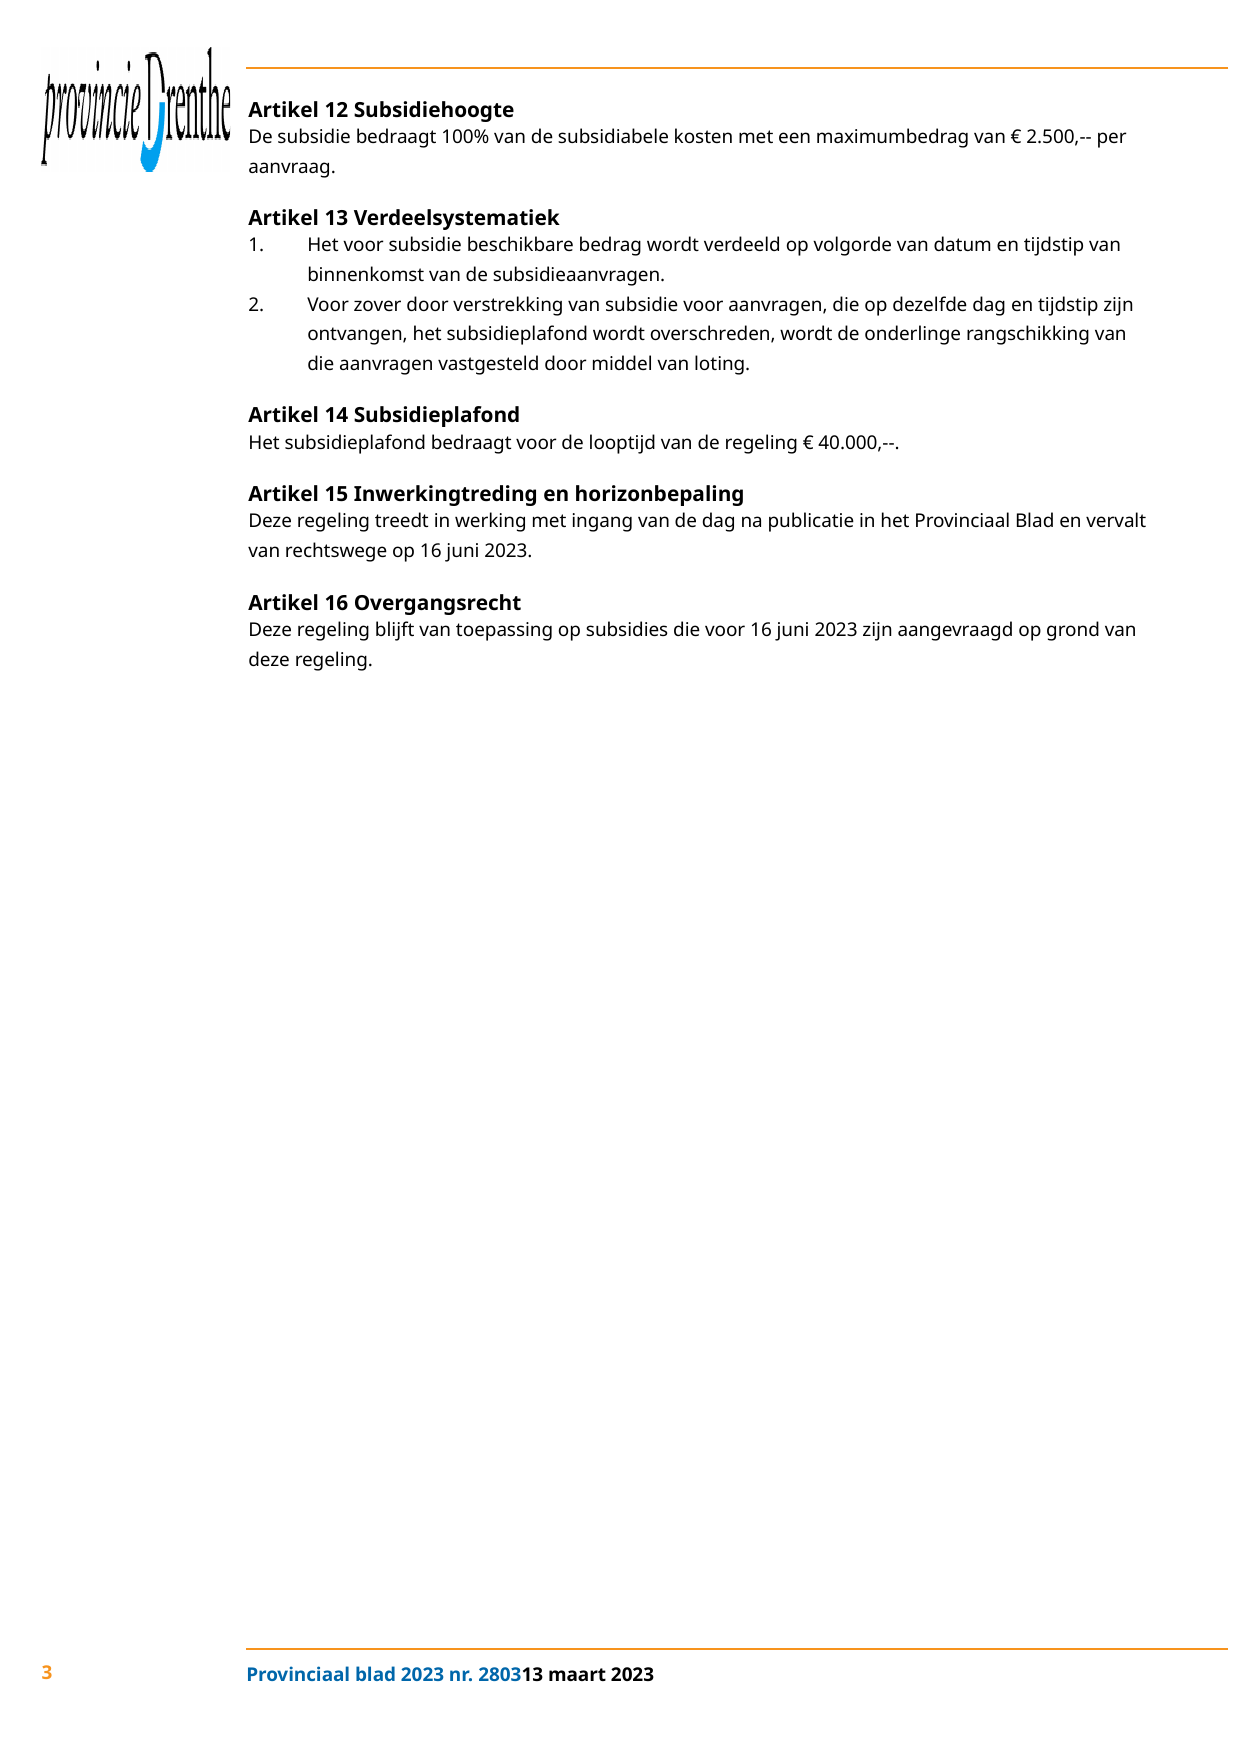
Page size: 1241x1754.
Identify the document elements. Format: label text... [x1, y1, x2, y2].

list Voor zover door verstrekking van subsidie voor aanvragen, die op dezelfde dag en tijdstip zijn ontvangen, het subsidieplafond wordt overschreden, wordt de onderlinge rangschikking van die aanvragen vastgesteld door middel van loting. [248, 291, 1152, 376]
text Artikel 12 Subsidiehoogte [248, 95, 1152, 123]
text Artikel 15 Inwerkingtreding en horizonbepaling [248, 479, 1152, 508]
text Artikel 14 Subsidieplafond [248, 400, 1152, 429]
list Het voor subsidie beschikbare bedrag wordt verdeeld op volgorde van datum en tijdstip van binnenkomst van de subsidieaanvragen. [248, 232, 1152, 287]
text Artikel 13 Verdeelsystematiek [248, 203, 1152, 232]
picture [41, 47, 231, 172]
text Het subsidieplafond bedraagt voor de looptijd van de regeling € 40.000,--. [248, 429, 1152, 454]
text Deze regeling blijft van toepassing op subsidies die voor 16 juni 2023 zijn aangevraagd op grond van deze regeling. [248, 616, 1152, 671]
text De subsidie bedraagt 100% van de subsidiabele kosten met een maximumbedrag van € 2.500,-- per aanvraag. [248, 123, 1152, 178]
text Deze regeling treedt in werking met ingang van de dag na publicatie in het Provinciaal Blad en vervalt van rechtswege op 16 juni 2023. [248, 508, 1152, 563]
text Artikel 16 Overgangsrecht [248, 588, 1152, 616]
